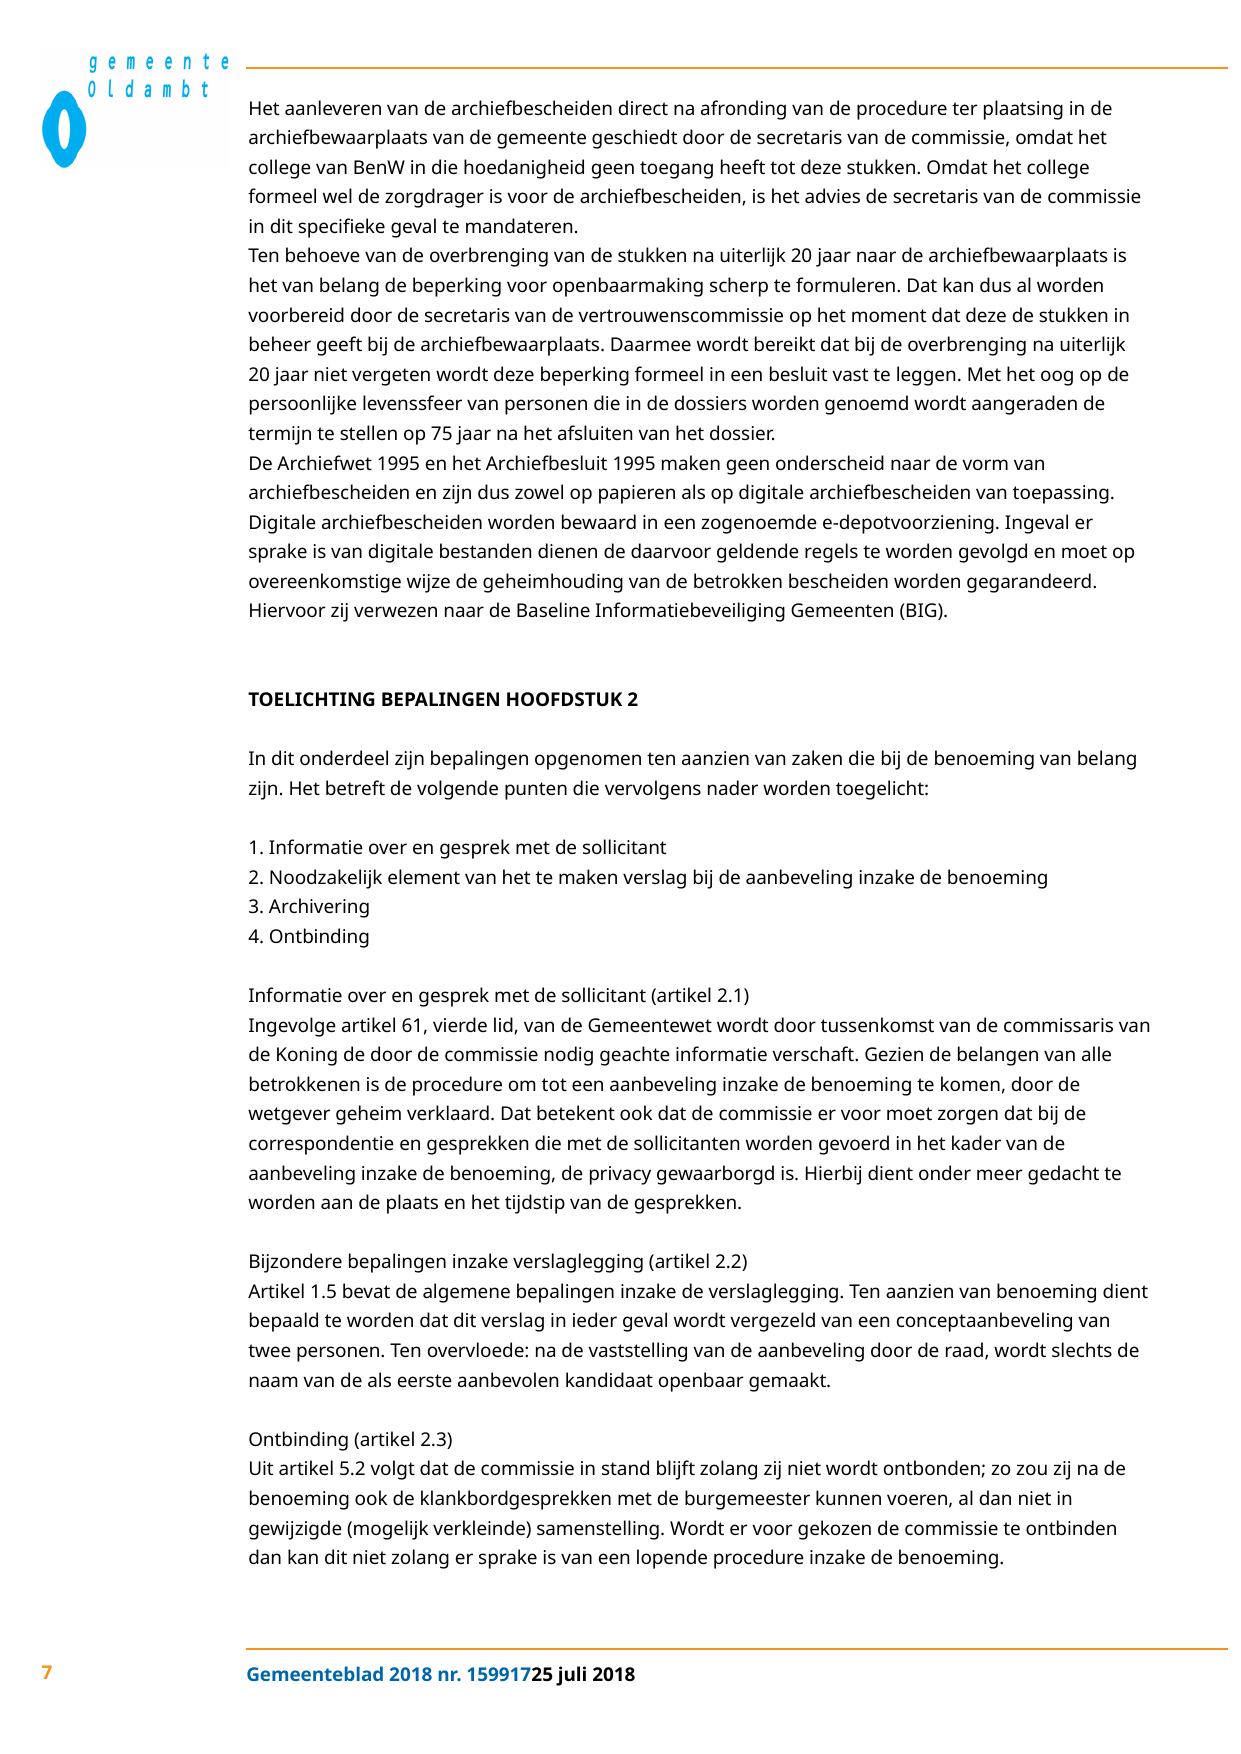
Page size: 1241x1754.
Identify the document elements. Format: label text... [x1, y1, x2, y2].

text Het aanleveren van de archiefbescheiden direct na afronding van de procedure ter plaatsing in de archiefbewaarplaats van de gemeente geschiedt door de secretaris van de commissie, omdat het college van BenW in die hoedanigheid geen toegang heeft tot deze stukken. Omdat het college formeel wel de zorgdrager is voor de archiefbescheiden, is het advies de secretaris van de commissie in dit specifieke geval te mandateren. [248, 95, 1152, 239]
text 3. Archivering [248, 893, 1152, 919]
text 1. Informatie over en gesprek met de sollicitant [248, 834, 1152, 860]
text 4. Ontbinding [248, 923, 1152, 949]
text Bijzondere bepalingen inzake verslaglegging (artikel 2.2) [248, 1248, 1152, 1274]
picture [41, 47, 231, 172]
text In dit onderdeel zijn bepalingen opgenomen ten aanzien van zaken die bij de benoeming van belang zijn. Het betreft de volgende punten die vervolgens nader worden toegelicht: [248, 746, 1152, 801]
text Informatie over en gesprek met de sollicitant (artikel 2.1) [248, 982, 1152, 1008]
text Uit artikel 5.2 volgt dat de commissie in stand blijft zolang zij niet wordt ontbonden; zo zou zij na de benoeming ook de klankbordgesprekken met de burgemeester kunnen voeren, al dan niet in gewijzigde (mogelijk verkleinde) samenstelling. Wordt er voor gekozen de commissie te ontbinden dan kan dit niet zolang er sprake is van een lopende procedure inzake de benoeming. [248, 1456, 1152, 1570]
text TOELICHTING BEPALINGEN HOOFDSTUK 2 [248, 686, 1152, 712]
text Ontbinding (artikel 2.3) [248, 1426, 1152, 1452]
text De Archiefwet 1995 en het Archiefbesluit 1995 maken geen onderscheid naar de vorm van archiefbescheiden en zijn dus zowel op papieren als op digitale archiefbescheiden van toepassing. Digitale archiefbescheiden worden bewaard in een zogenoemde e-depotvoorziening. Ingeval er sprake is van digitale bestanden dienen de daarvoor geldende regels te worden gevolgd en moet op overeenkomstige wijze de geheimhouding van de betrokken bescheiden worden gegarandeerd. Hiervoor zij verwezen naar de Baseline Informatiebeveiliging Gemeenten (BIG). [248, 450, 1152, 623]
text Artikel 1.5 bevat de algemene bepalingen inzake de verslaglegging. Ten aanzien van benoeming dient bepaald te worden dat dit verslag in ieder geval wordt vergezeld van een conceptaanbeveling van twee personen. Ten overvloede: na de vaststelling van de aanbeveling door de raad, wordt slechts de naam van de als eerste aanbevolen kandidaat openbaar gemaakt. [248, 1278, 1152, 1393]
text Ingevolge artikel 61, vierde lid, van de Gemeentewet wordt door tussenkomst van de commissaris van de Koning de door de commissie nodig geachte informatie verschaft. Gezien de belangen van alle betrokkenen is de procedure om tot een aanbeveling inzake de benoeming te komen, door de wetgever geheim verklaard. Dat betekent ook dat de commissie er voor moet zorgen dat bij de correspondentie en gesprekken die met de sollicitanten worden gevoerd in het kader van de aanbeveling inzake de benoeming, de privacy gewaarborgd is. Hierbij dient onder meer gedacht te worden aan de plaats en het tijdstip van de gesprekken. [248, 1012, 1152, 1215]
text Ten behoeve van de overbrenging van de stukken na uiterlijk 20 jaar naar de archiefbewaarplaats is het van belang de beperking voor openbaarmaking scherp te formuleren. Dat kan dus al worden voorbereid door de secretaris van de vertrouwenscommissie op het moment dat deze de stukken in beheer geeft bij de archiefbewaarplaats. Daarmee wordt bereikt dat bij de overbrenging na uiterlijk 20 jaar niet vergeten wordt deze beperking formeel in een besluit vast te leggen. Met het oog op de persoonlijke levenssfeer van personen die in de dossiers worden genoemd wordt aangeraden de termijn te stellen op 75 jaar na het afsluiten van het dossier. [248, 243, 1152, 446]
text 2. Noodzakelijk element van het te maken verslag bij de aanbeveling inzake de benoeming [248, 864, 1152, 890]
